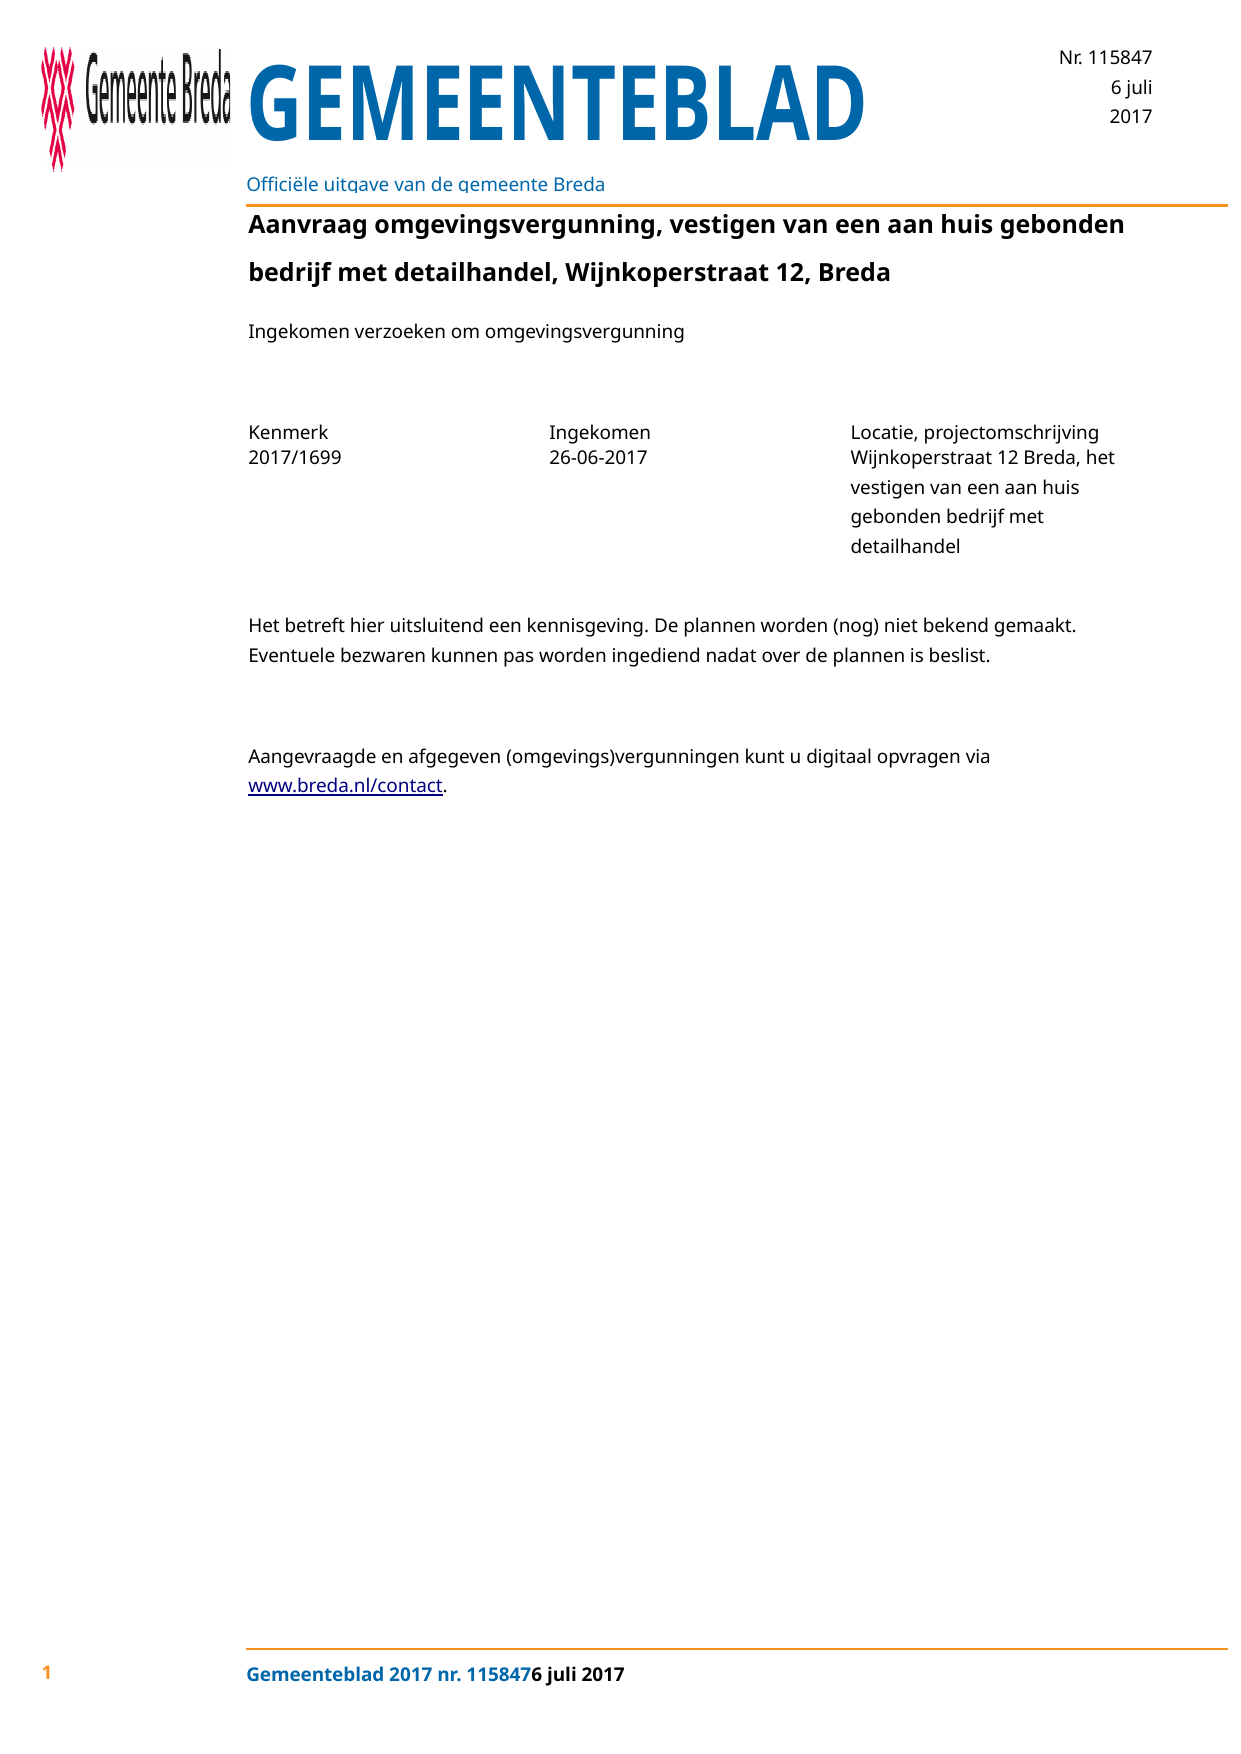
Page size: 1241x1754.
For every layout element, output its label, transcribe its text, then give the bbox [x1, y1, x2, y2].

text Het betreft hier uitsluitend een kennisgeving. De plannen worden (nog) niet bekend gemaakt. Eventuele bezwaren kunnen pas worden ingediend nadat over de plannen is beslist. [248, 613, 1152, 668]
table_header Ingekomen [549, 419, 850, 444]
table_cell 26-06-2017 [549, 445, 850, 559]
text Aanvraag omgevingsvergunning, vestigen van een aan huis gebonden bedrijf met detailhandel, Wijnkoperstraat 12, Breda [248, 207, 1152, 288]
table_cell Wijnkoperstraat 12 Breda, het vestigen van een aan huis gebonden bedrijf met detailhandel [850, 445, 1152, 559]
picture [41, 47, 231, 172]
text Aangevraagde en afgegeven (omgevings)vergunningen kunt u digitaal opvragen via www.breda.nl/contact. [248, 743, 1152, 798]
table_header Locatie, projectomschrijving [850, 419, 1152, 444]
table_cell 2017/1699 [248, 445, 549, 559]
text Ingekomen verzoeken om omgevingsvergunning [248, 318, 1152, 344]
table_header Kenmerk [248, 419, 549, 444]
